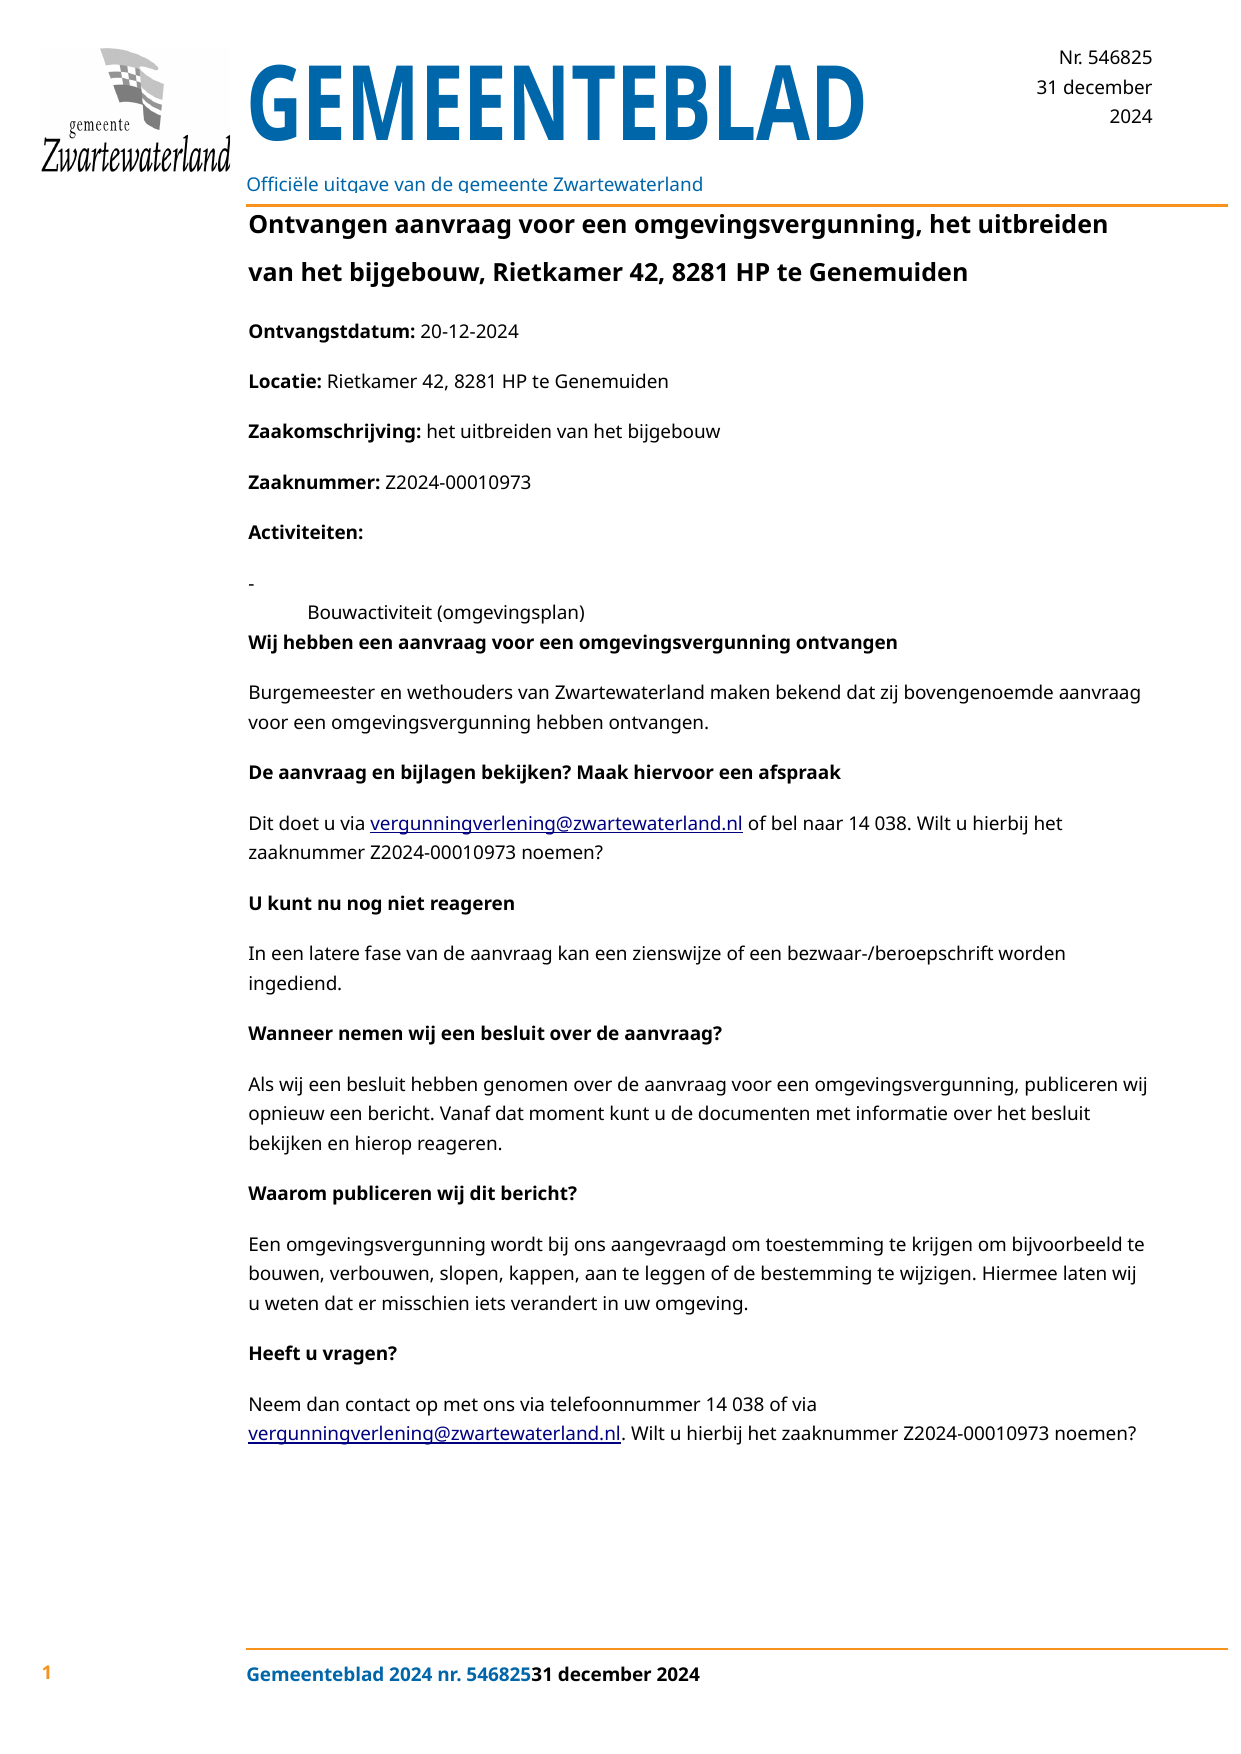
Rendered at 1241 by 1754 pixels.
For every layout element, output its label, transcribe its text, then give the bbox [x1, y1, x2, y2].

text In een latere fase van de aanvraag kan een zienswijze of een bezwaar-/beroepschrift worden ingediend. [248, 940, 1152, 996]
text Dit doet u via vergunningverlening@zwartewaterland.nl of bel naar 14 038. Wilt u hierbij het zaaknummer Z2024-00010973 noemen? [248, 810, 1152, 865]
text De aanvraag en bijlagen bekijken? Maak hiervoor een afspraak [248, 759, 1152, 785]
text Heeft u vragen? [248, 1340, 1152, 1366]
text Neem dan contact op met ons via telefoonnummer 14 038 of via vergunningverlening@zwartewaterland.nl. Wilt u hierbij het zaaknummer Z2024-00010973 noemen? [248, 1391, 1152, 1446]
text Zaakomschrijving: het uitbreiden van het bijgebouw [248, 419, 1152, 444]
text Locatie: Rietkamer 42, 8281 HP te Genemuiden [248, 368, 1152, 394]
picture [41, 47, 231, 172]
list Bouwactiviteit (omgevingsplan) [248, 599, 1152, 625]
text Als wij een besluit hebben genomen over de aanvraag voor een omgevingsvergunning, publiceren wij opnieuw een bericht. Vanaf dat moment kunt u de documenten met informatie over het besluit bekijken en hierop reageren. [248, 1071, 1152, 1156]
text Ontvangstdatum: 20-12-2024 [248, 318, 1152, 344]
text Wanneer nemen wij een besluit over de aanvraag? [248, 1020, 1152, 1046]
text U kunt nu nog niet reageren [248, 890, 1152, 916]
text Activiteiten: [248, 519, 1152, 545]
text Burgemeester en wethouders van Zwartewaterland maken bekend dat zij bovengenoemde aanvraag voor een omgevingsvergunning hebben ontvangen. [248, 679, 1152, 735]
text Zaaknummer: Z2024-00010973 [248, 469, 1152, 495]
text Waarom publiceren wij dit bericht? [248, 1180, 1152, 1206]
text Wij hebben een aanvraag voor een omgevingsvergunning ontvangen [248, 629, 1152, 655]
text Een omgevingsvergunning wordt bij ons aangevraagd om toestemming te krijgen om bijvoorbeeld te bouwen, verbouwen, slopen, kappen, aan te leggen of de bestemming te wijzigen. Hiermee laten wij u weten dat er misschien iets verandert in uw omgeving. [248, 1231, 1152, 1316]
text Ontvangen aanvraag voor een omgevingsvergunning, het uitbreiden van het bijgebouw, Rietkamer 42, 8281 HP te Genemuiden [248, 207, 1152, 288]
